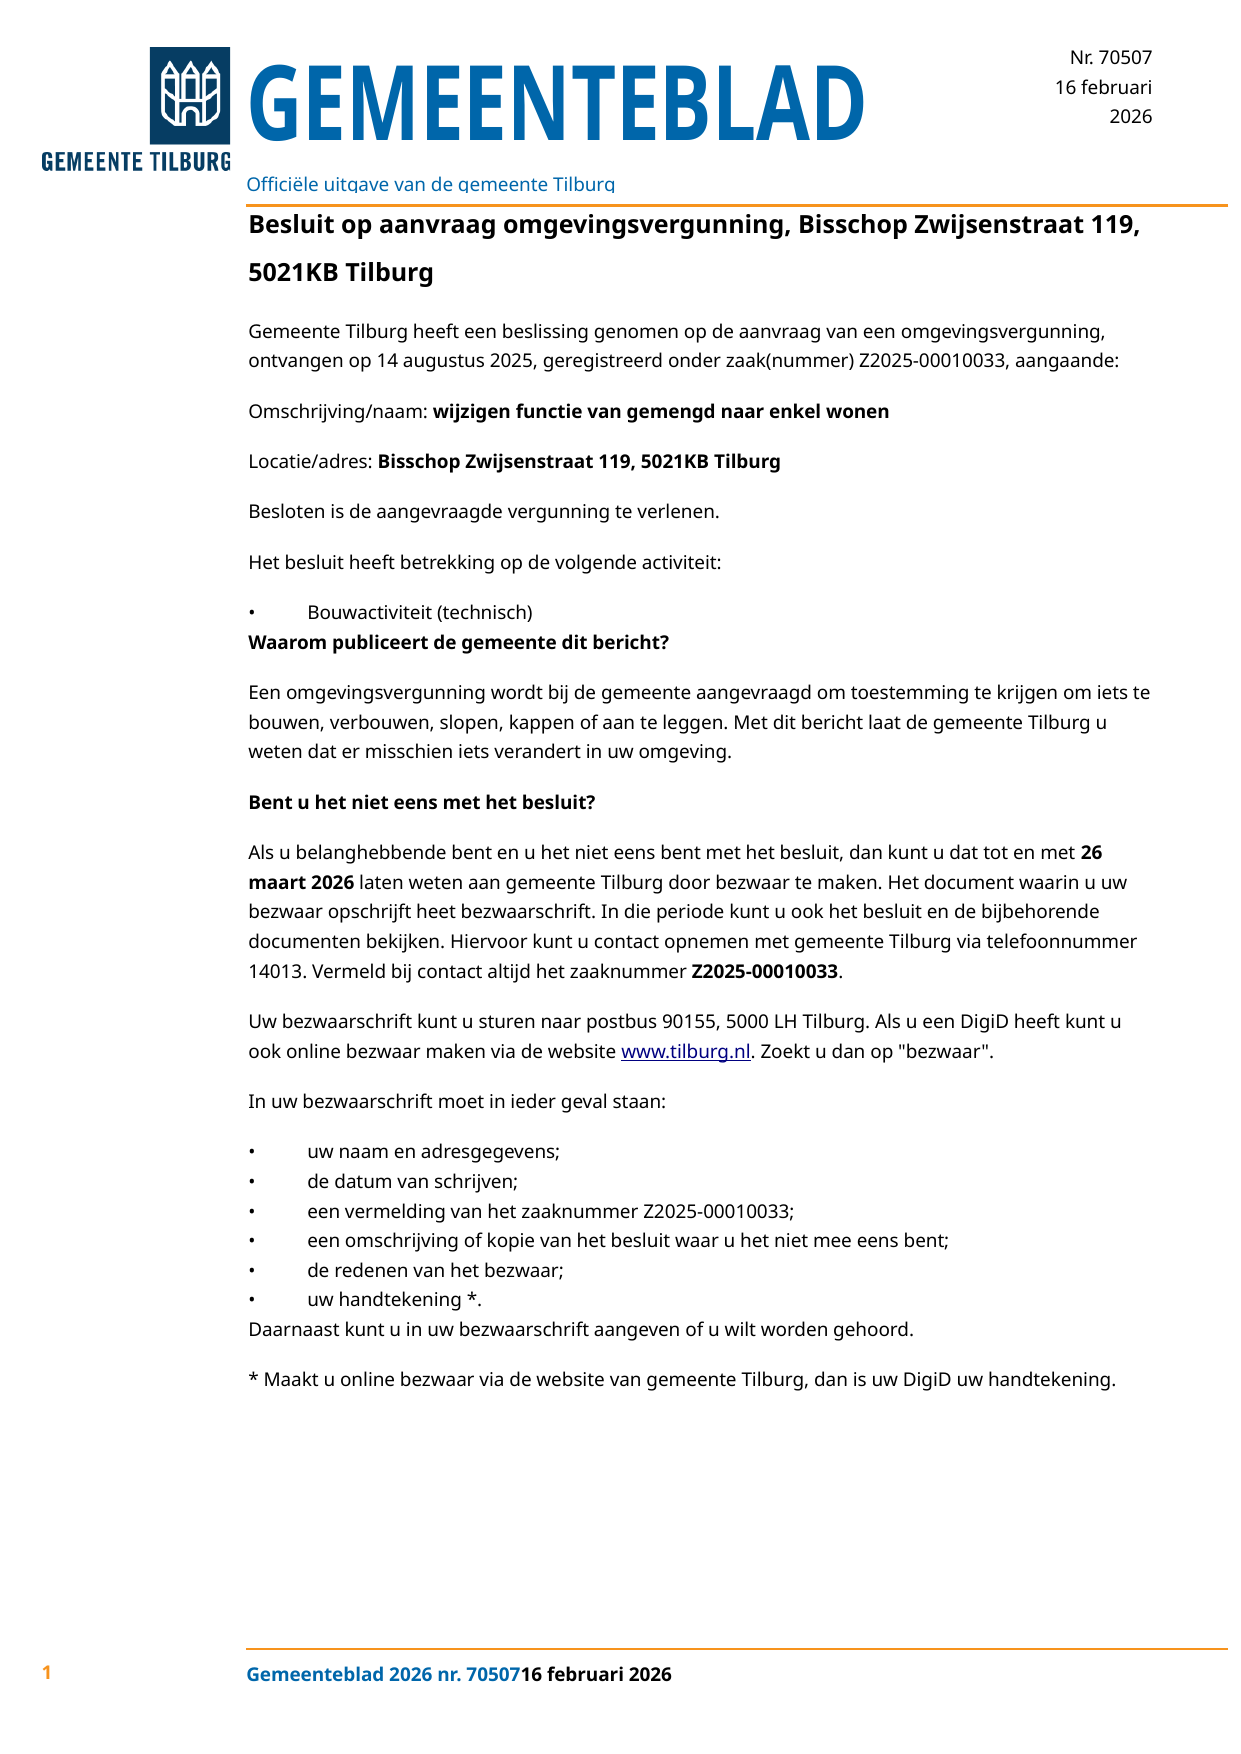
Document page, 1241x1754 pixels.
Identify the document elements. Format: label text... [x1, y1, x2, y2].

text Waarom publiceert de gemeente dit bericht? [248, 629, 1152, 655]
text In uw bezwaarschrift moet in ieder geval staan: [248, 1088, 1152, 1114]
list Bouwactiviteit (technisch) [248, 599, 1152, 625]
list de redenen van het bezwaar; [248, 1257, 1152, 1283]
list een omschrijving of kopie van het besluit waar u het niet mee eens bent; [248, 1227, 1152, 1253]
list een vermelding van het zaaknummer Z2025-00010033; [248, 1198, 1152, 1224]
text Een omgevingsvergunning wordt bij de gemeente aangevraagd om toestemming te krijgen om iets te bouwen, verbouwen, slopen, kappen of aan te leggen. Met dit bericht laat de gemeente Tilburg u weten dat er misschien iets verandert in uw omgeving. [248, 679, 1152, 764]
list uw handtekening *. [248, 1287, 1152, 1312]
text Daarnaast kunt u in uw bezwaarschrift aangeven of u wilt worden gehoord. [248, 1316, 1152, 1342]
text Besloten is de aangevraagde vergunning te verlenen. [248, 499, 1152, 524]
text Gemeente Tilburg heeft een beslissing genomen op de aanvraag van een omgevingsvergunning, ontvangen op 14 augustus 2025, geregistreerd onder zaak(nummer) Z2025-00010033, aangaande: [248, 318, 1152, 373]
list de datum van schrijven; [248, 1168, 1152, 1194]
text Als u belanghebbende bent en u het niet eens bent met het besluit, dan kunt u dat tot en met 26 maart 2026 laten weten aan gemeente Tilburg door bezwaar te maken. Het document waarin u uw bezwaar opschrijft heet bezwaarschrift. In die periode kunt u ook het besluit en de bijbehorende documenten bekijken. Hiervoor kunt u contact opnemen met gemeente Tilburg via telefoonnummer 14013. Vermeld bij contact altijd het zaaknummer Z2025-00010033. [248, 839, 1152, 984]
text Besluit op aanvraag omgevingsvergunning, Bisschop Zwijsenstraat 119, 5021KB Tilburg [248, 207, 1152, 288]
picture [41, 47, 231, 172]
text Het besluit heeft betrekking op de volgende activiteit: [248, 549, 1152, 575]
text Locatie/adres: Bisschop Zwijsenstraat 119, 5021KB Tilburg [248, 448, 1152, 474]
text Omschrijving/naam: wijzigen functie van gemengd naar enkel wonen [248, 398, 1152, 424]
list uw naam en adresgegevens; [248, 1139, 1152, 1164]
text Bent u het niet eens met het besluit? [248, 789, 1152, 815]
text * Maakt u online bezwaar via de website van gemeente Tilburg, dan is uw DigiD uw handtekening. [248, 1367, 1152, 1392]
text Uw bezwaarschrift kunt u sturen naar postbus 90155, 5000 LH Tilburg. Als u een DigiD heeft kunt u ook online bezwaar maken via de website www.tilburg.nl. Zoekt u dan op "bezwaar". [248, 1008, 1152, 1064]
